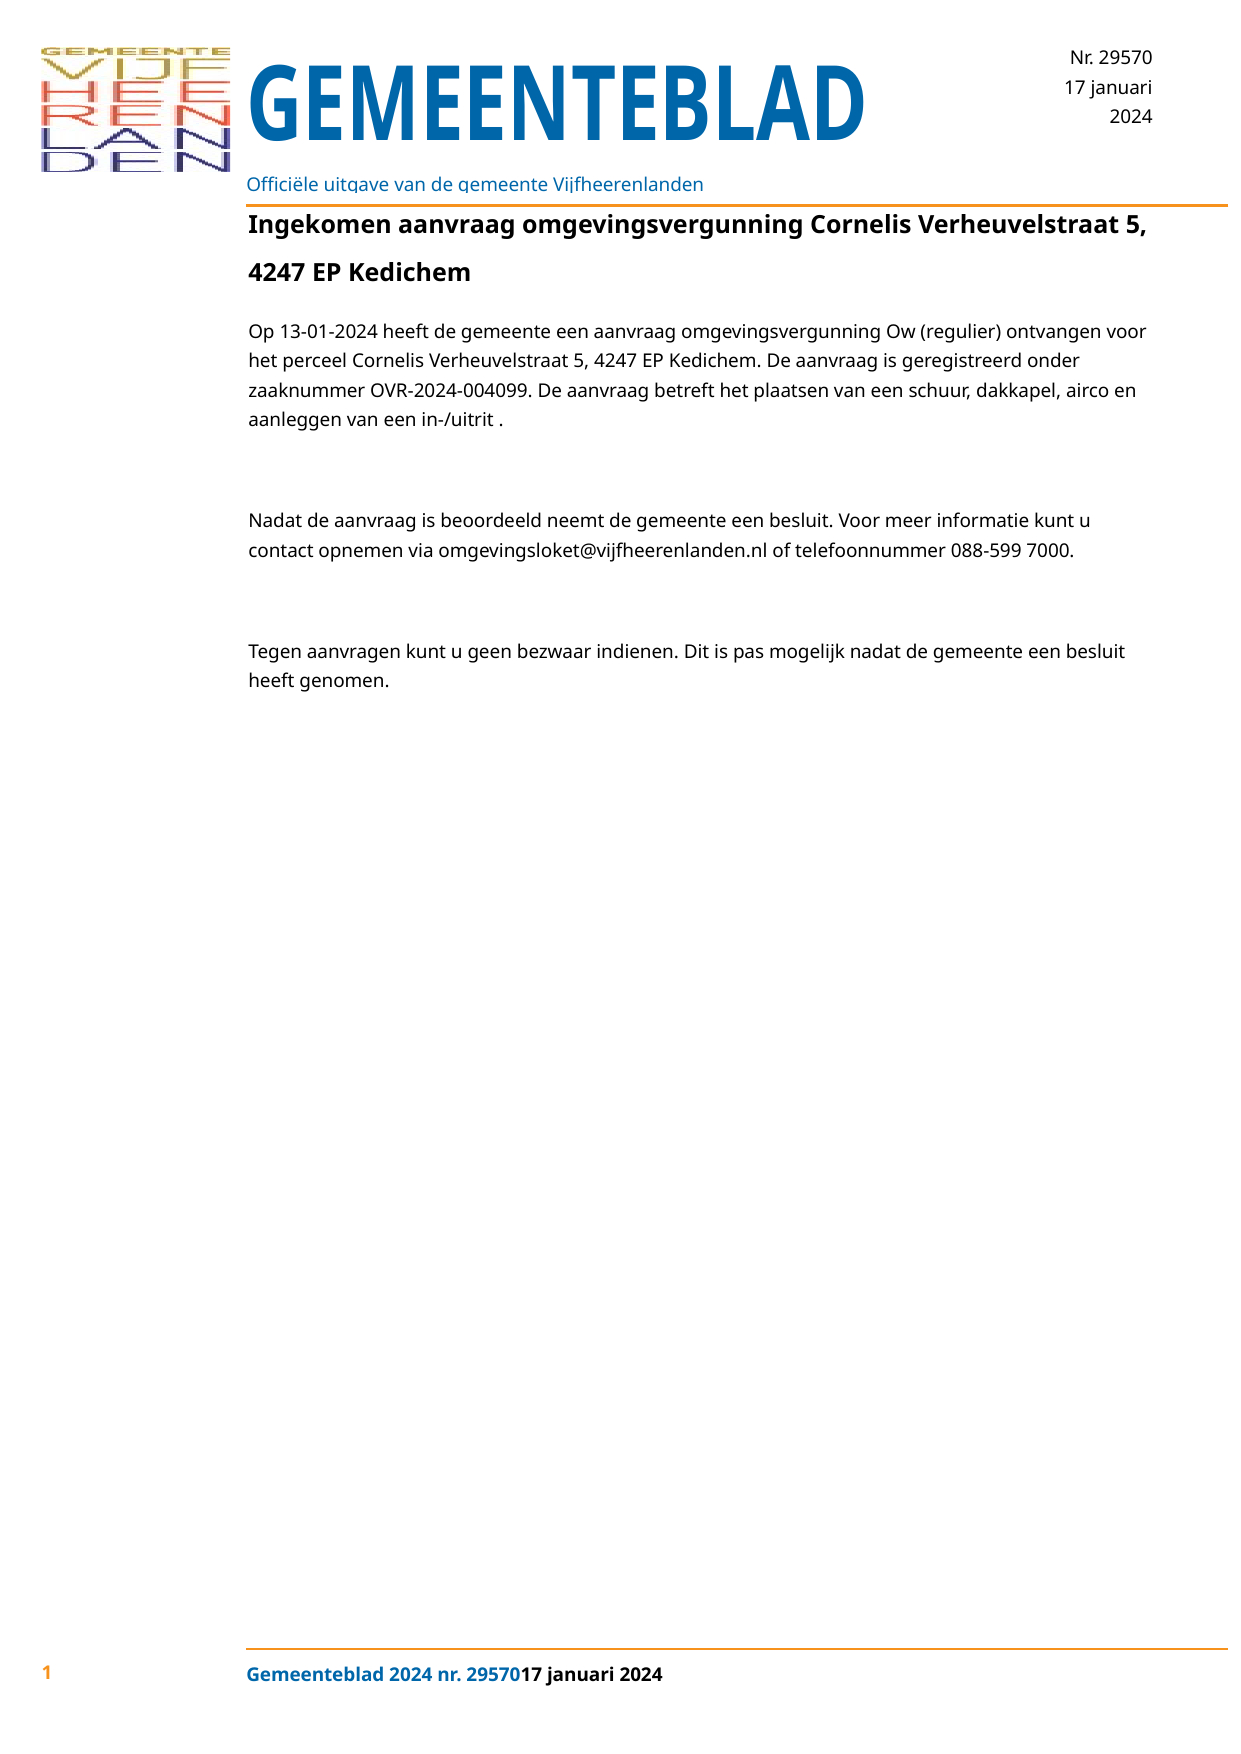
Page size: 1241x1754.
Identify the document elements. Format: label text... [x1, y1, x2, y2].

text Ingekomen aanvraag omgevingsvergunning Cornelis Verheuvelstraat 5, 4247 EP Kedichem [248, 207, 1152, 288]
picture [41, 47, 231, 172]
text Nadat de aanvraag is beoordeeld neemt de gemeente een besluit. Voor meer informatie kunt u contact opnemen via omgevingsloket@vijfheerenlanden.nl of telefoonnummer 088-599 7000. [248, 507, 1152, 563]
text Tegen aanvragen kunt u geen bezwaar indienen. Dit is pas mogelijk nadat de gemeente een besluit heeft genomen. [248, 638, 1152, 693]
text Op 13-01-2024 heeft de gemeente een aanvraag omgevingsvergunning Ow (regulier) ontvangen voor het perceel Cornelis Verheuvelstraat 5, 4247 EP Kedichem. De aanvraag is geregistreerd onder zaaknummer OVR-2024-004099. De aanvraag betreft het plaatsen van een schuur, dakkapel, airco en aanleggen van een in-/uitrit . [248, 318, 1152, 432]
